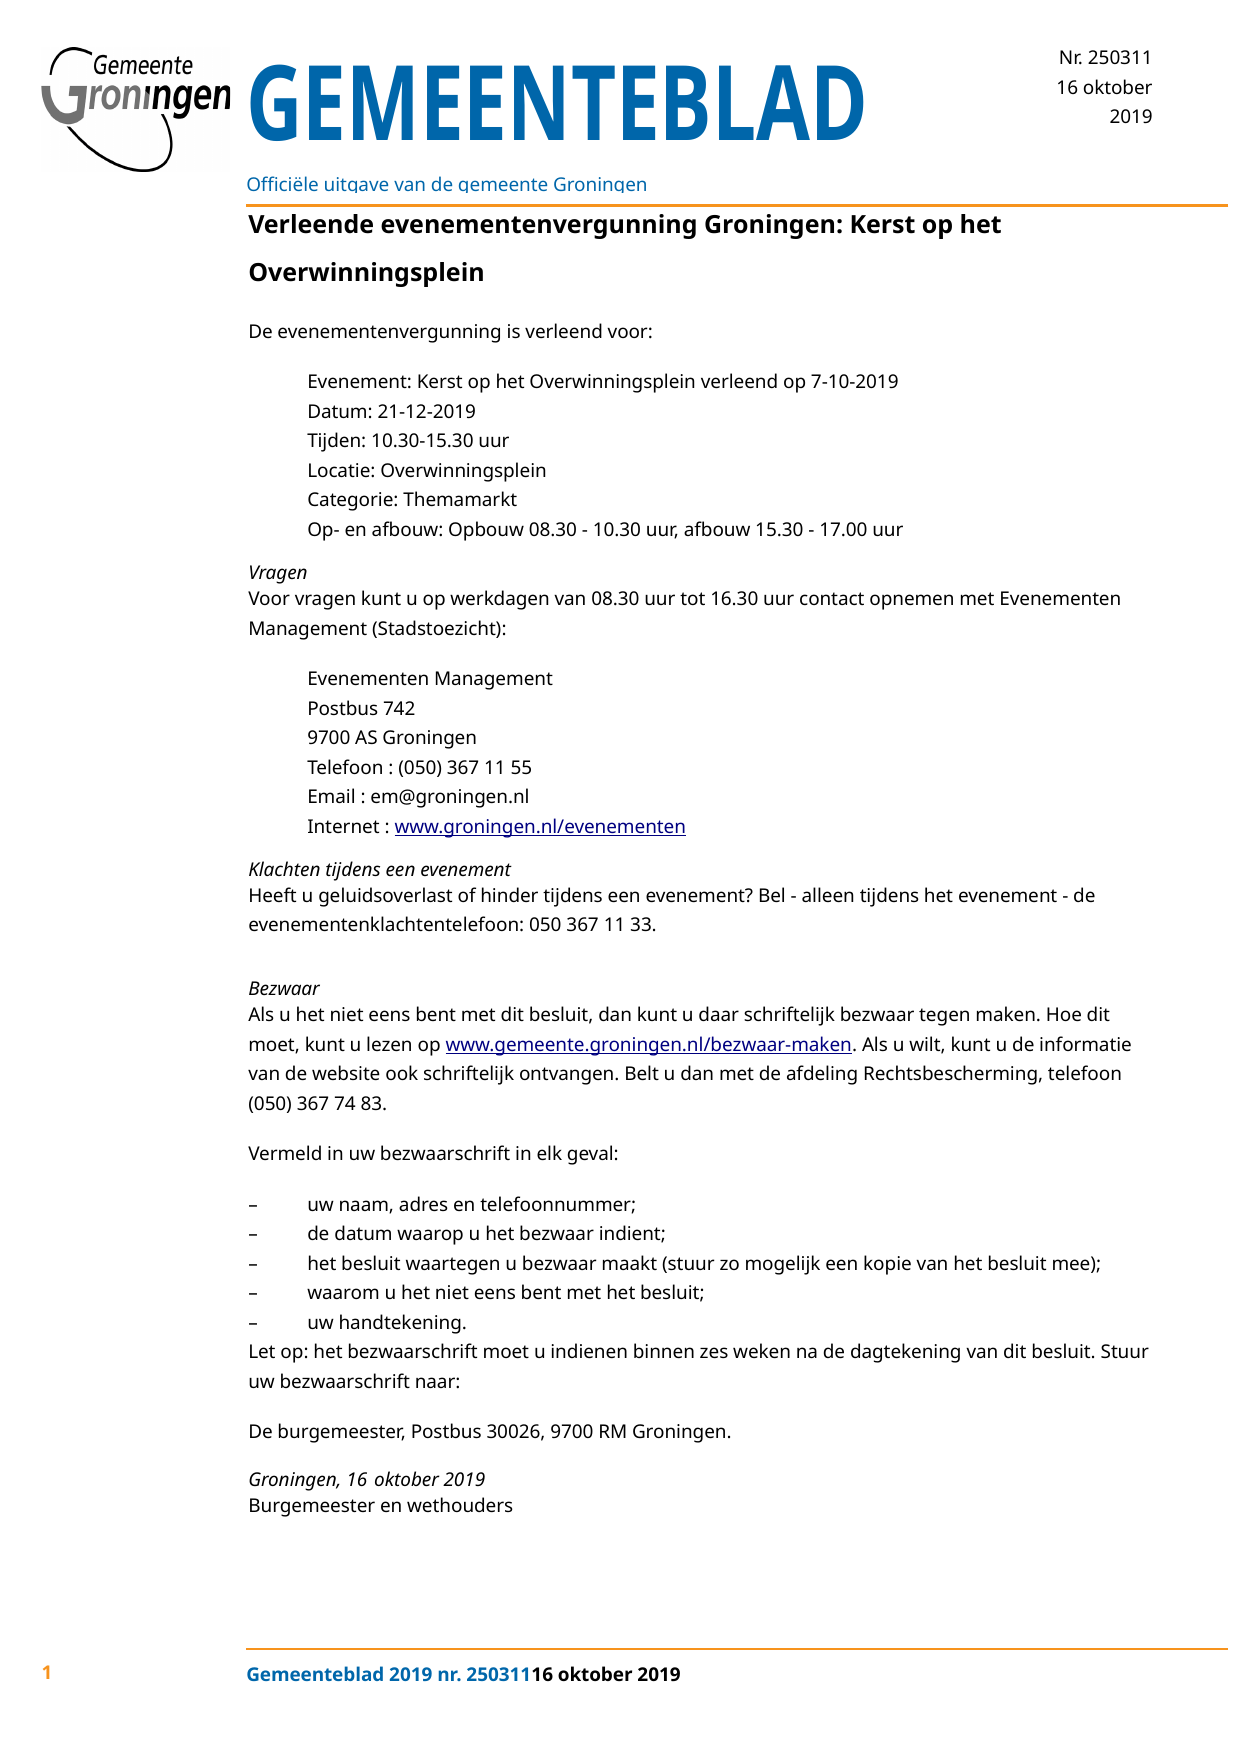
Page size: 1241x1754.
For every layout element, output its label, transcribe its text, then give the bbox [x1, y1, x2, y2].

text Bezwaar [248, 975, 1152, 1001]
text Als u het niet eens bent met dit besluit, dan kunt u daar schriftelijk bezwaar tegen maken. Hoe dit moet, kunt u lezen op www.gemeente.groningen.nl/bezwaar-maken. Als u wilt, kunt u de informatie van de website ook schriftelijk ontvangen. Belt u dan met de afdeling Rechtsbescherming, telefoon (050) 367 74 83. [248, 1001, 1152, 1116]
list Op- en afbouw: Opbouw 08.30 - 10.30 uur, afbouw 15.30 - 17.00 uur [248, 516, 1152, 542]
list Evenementen Management [248, 665, 1152, 691]
text Groningen, 16 oktober 2019 [248, 1466, 1152, 1492]
text De evenementenvergunning is verleend voor: [248, 318, 1152, 344]
text De burgemeester, Postbus 30026, 9700 RM Groningen. [248, 1419, 1152, 1444]
list waarom u het niet eens bent met het besluit; [248, 1279, 1152, 1305]
text Voor vragen kunt u op werkdagen van 08.30 uur tot 16.30 uur contact opnemen met Evenementen Management (Stadstoezicht): [248, 585, 1152, 640]
text Burgemeester en wethouders [248, 1492, 1152, 1518]
text Vragen [248, 559, 1152, 585]
list Internet : www.groningen.nl/evenementen [248, 813, 1152, 839]
picture [41, 47, 231, 172]
list Categorie: Themamarkt [248, 487, 1152, 512]
text Vermeld in uw bezwaarschrift in elk geval: [248, 1140, 1152, 1166]
list het besluit waartegen u bezwaar maakt (stuur zo mogelijk een kopie van het besluit mee); [248, 1250, 1152, 1276]
list Locatie: Overwinningsplein [248, 457, 1152, 483]
list Datum: 21-12-2019 [248, 398, 1152, 424]
list Evenement: Kerst op het Overwinningsplein verleend op 7-10-2019 [248, 368, 1152, 394]
list Telefoon : (050) 367 11 55 [248, 754, 1152, 779]
list 9700 AS Groningen [248, 724, 1152, 750]
text Let op: het bezwaarschrift moet u indienen binnen zes weken na de dagtekening van dit besluit. Stuur uw bezwaarschrift naar: [248, 1339, 1152, 1394]
text Heeft u geluidsoverlast of hinder tijdens een evenement? Bel - alleen tijdens het evenement - de evenementenklachtentelefoon: 050 367 11 33. [248, 882, 1152, 937]
list Email : em@groningen.nl [248, 783, 1152, 809]
text Klachten tijdens een evenement [248, 856, 1152, 882]
list uw handtekening. [248, 1309, 1152, 1335]
list Tijden: 10.30-15.30 uur [248, 427, 1152, 453]
list uw naam, adres en telefoonnummer; [248, 1191, 1152, 1216]
list Postbus 742 [248, 695, 1152, 720]
list de datum waarop u het bezwaar indient; [248, 1220, 1152, 1246]
text Verleende evenementenvergunning Groningen: Kerst op het Overwinningsplein [248, 207, 1152, 288]
